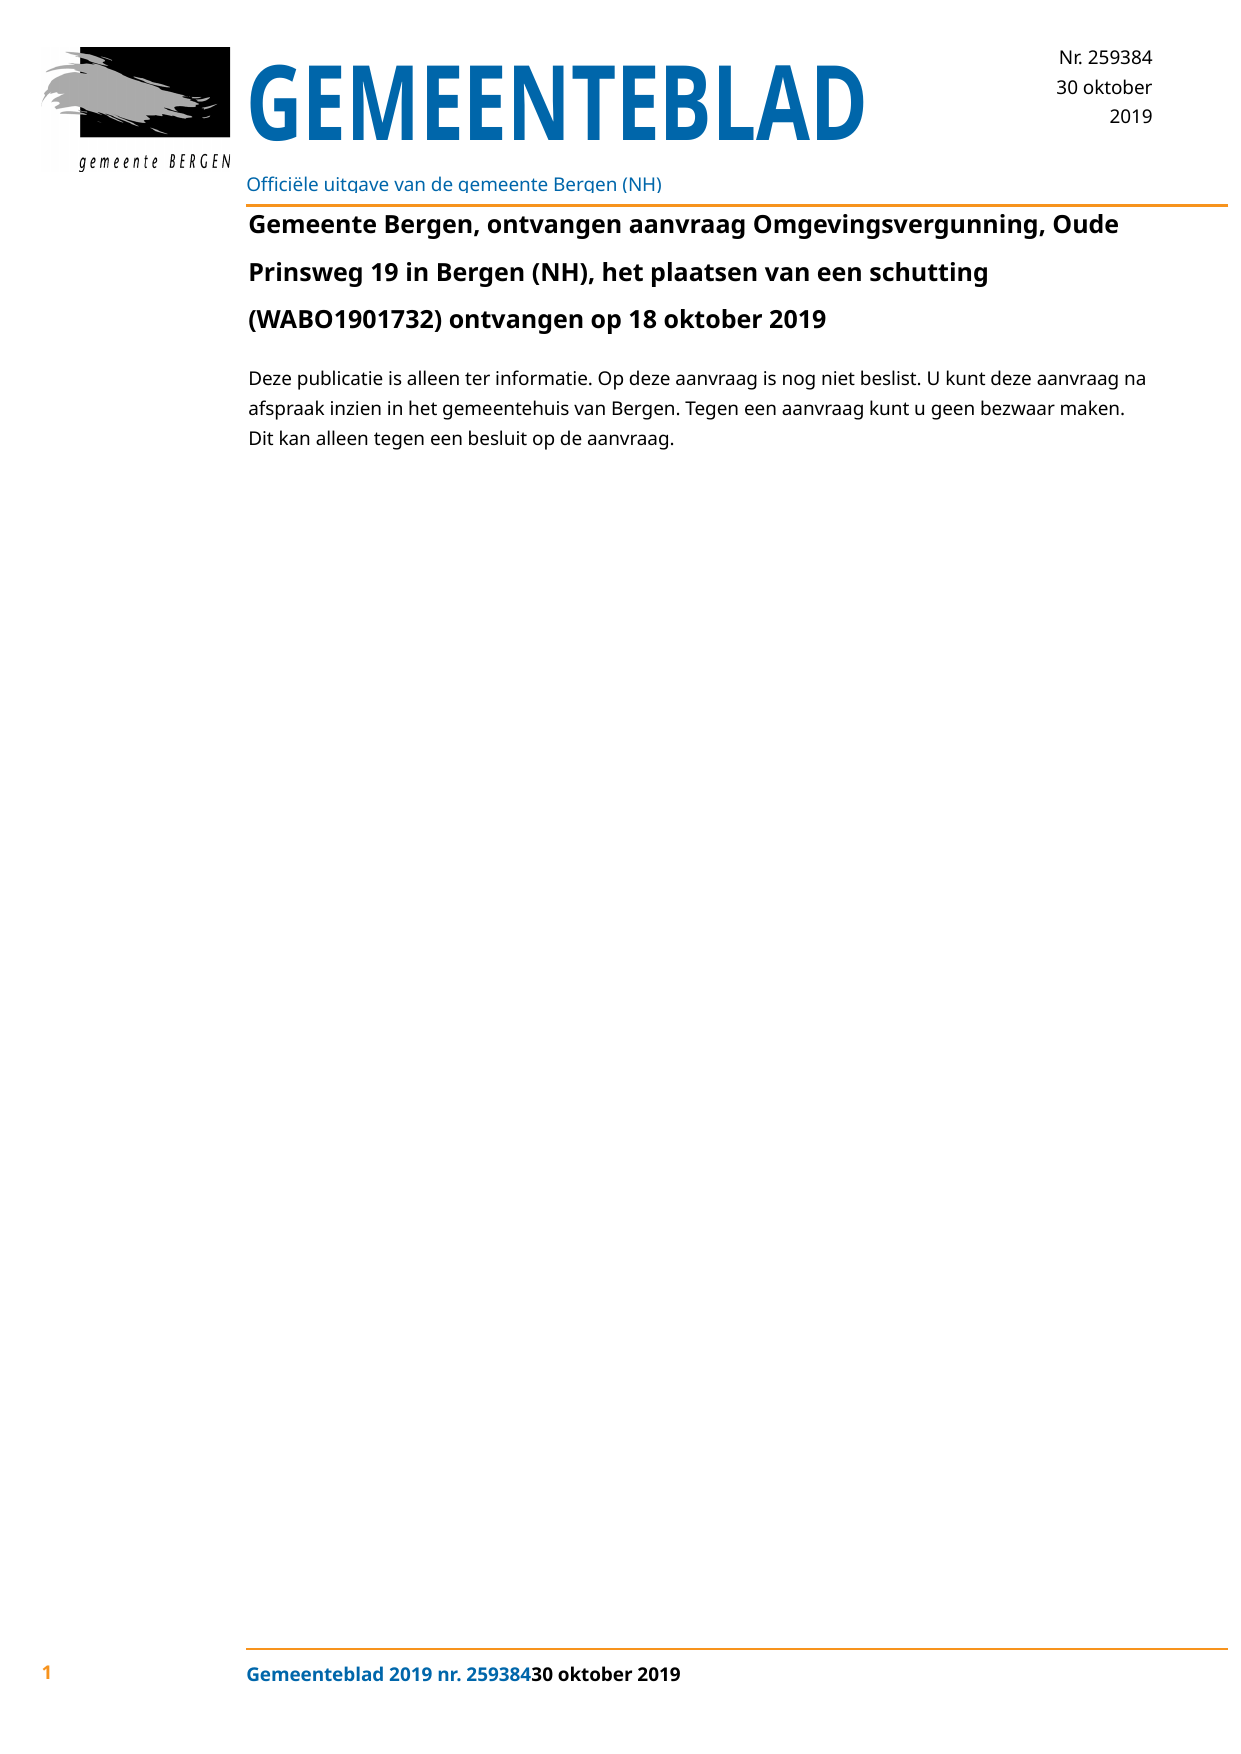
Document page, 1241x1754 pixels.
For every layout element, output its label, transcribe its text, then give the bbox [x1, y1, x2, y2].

text Deze publicatie is alleen ter informatie. Op deze aanvraag is nog niet beslist. U kunt deze aanvraag na afspraak inzien in het gemeentehuis van Bergen. Tegen een aanvraag kunt u geen bezwaar maken. Dit kan alleen tegen een besluit op de aanvraag. [248, 366, 1152, 450]
text Gemeente Bergen, ontvangen aanvraag Omgevingsvergunning, Oude Prinsweg 19 in Bergen (NH), het plaatsen van een schutting (WABO1901732) ontvangen op 18 oktober 2019 [248, 207, 1152, 336]
picture [41, 47, 231, 172]
